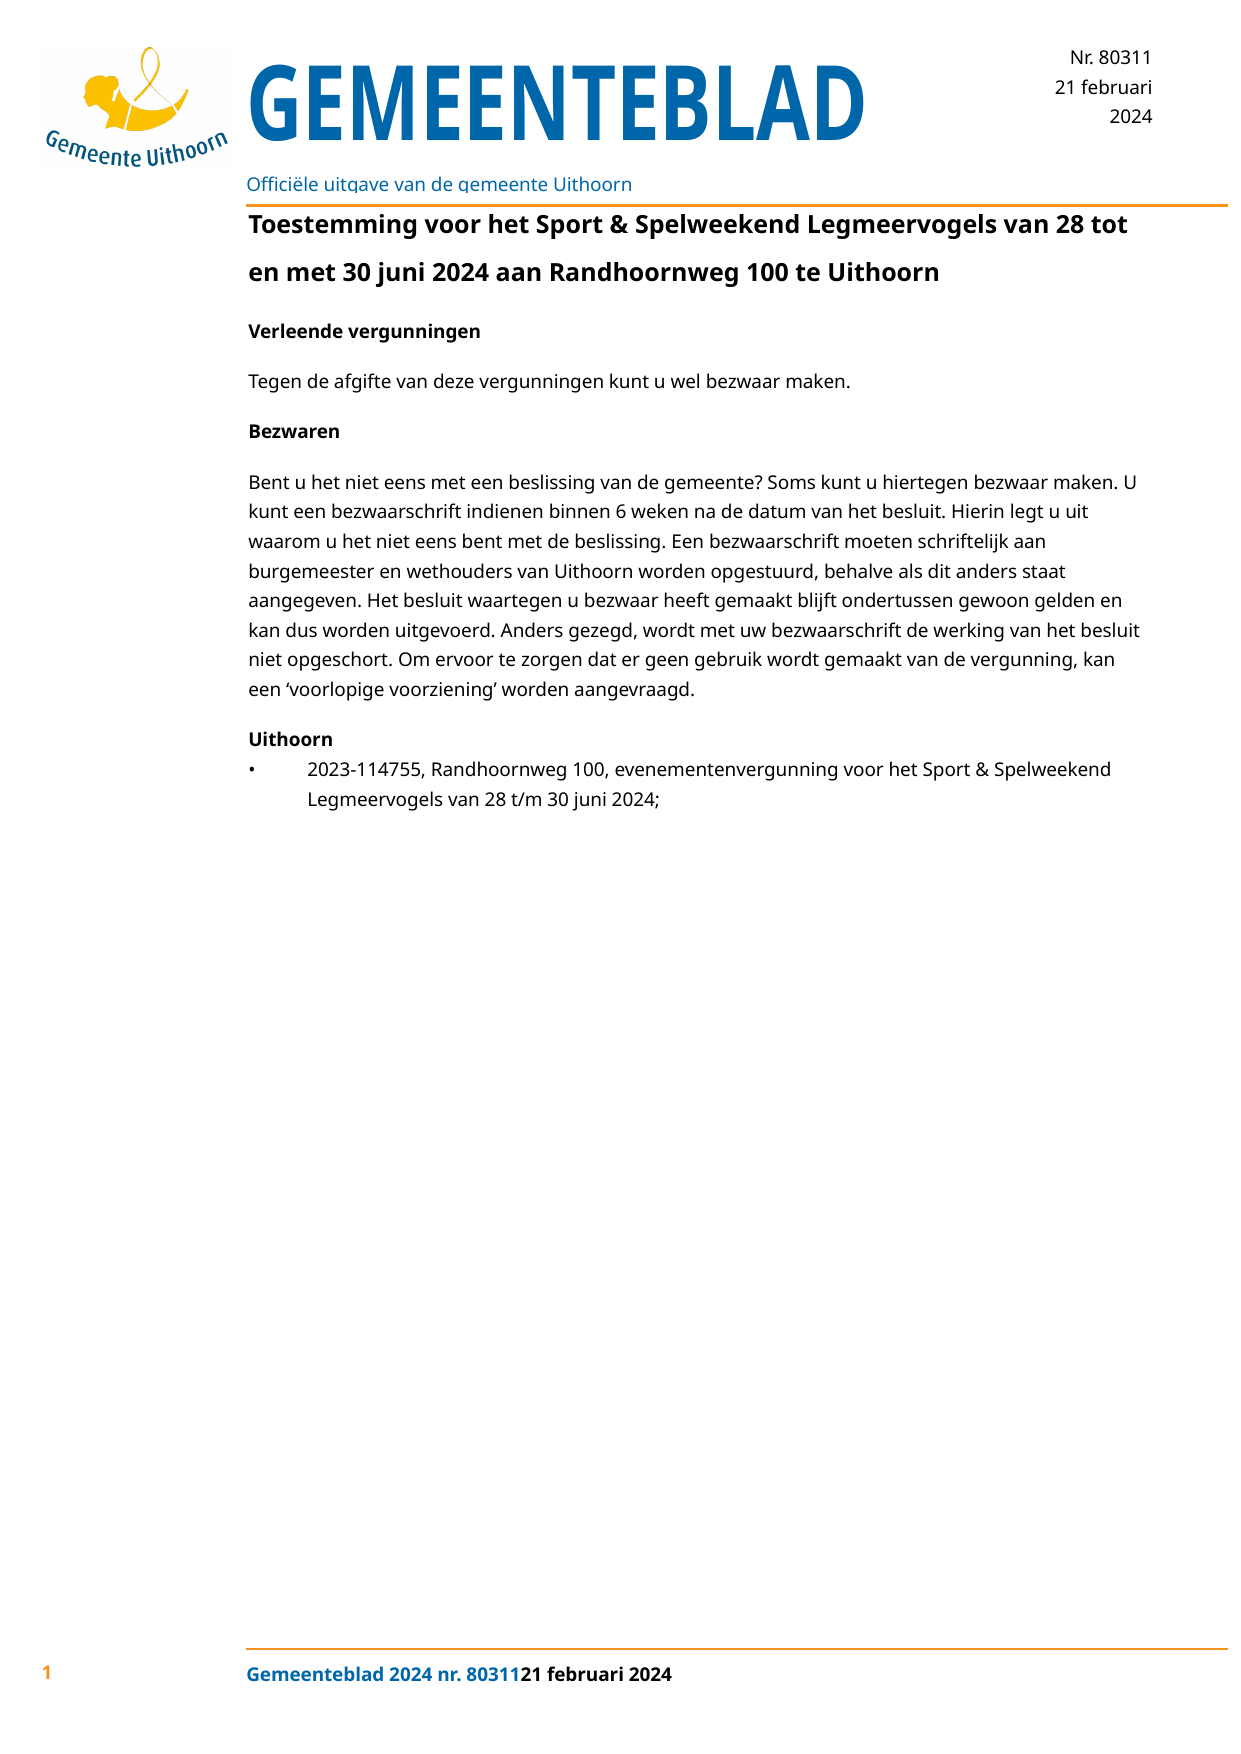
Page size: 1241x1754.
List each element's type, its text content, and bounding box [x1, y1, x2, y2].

text Bent u het niet eens met een beslissing van de gemeente? Soms kunt u hiertegen bezwaar maken. U kunt een bezwaarschrift indienen binnen 6 weken na de datum van het besluit. Hierin legt u uit waarom u het niet eens bent met de beslissing. Een bezwaarschrift moeten schriftelijk aan burgemeester en wethouders van Uithoorn worden opgestuurd, behalve als dit anders staat aangegeven. Het besluit waartegen u bezwaar heeft gemaakt blijft ondertussen gewoon gelden en kan dus worden uitgevoerd. Anders gezegd, wordt met uw bezwaarschrift de werking van het besluit niet opgeschort. Om ervoor te zorgen dat er geen gebruik wordt gemaakt van de vergunning, kan een ‘voorlopige voorziening’ worden aangevraagd. [248, 469, 1152, 702]
picture [41, 47, 231, 172]
text Toestemming voor het Sport & Spelweekend Legmeervogels van 28 tot en met 30 juni 2024 aan Randhoornweg 100 te Uithoorn [248, 207, 1152, 288]
list 2023-114755, Randhoornweg 100, evenementenvergunning voor het Sport & Spelweekend Legmeervogels van 28 t/m 30 juni 2024; [248, 756, 1152, 812]
text Verleende vergunningen [248, 318, 1152, 344]
text Bezwaren [248, 419, 1152, 444]
text Tegen de afgifte van deze vergunningen kunt u wel bezwaar maken. [248, 368, 1152, 394]
text Uithoorn [248, 727, 1152, 752]
